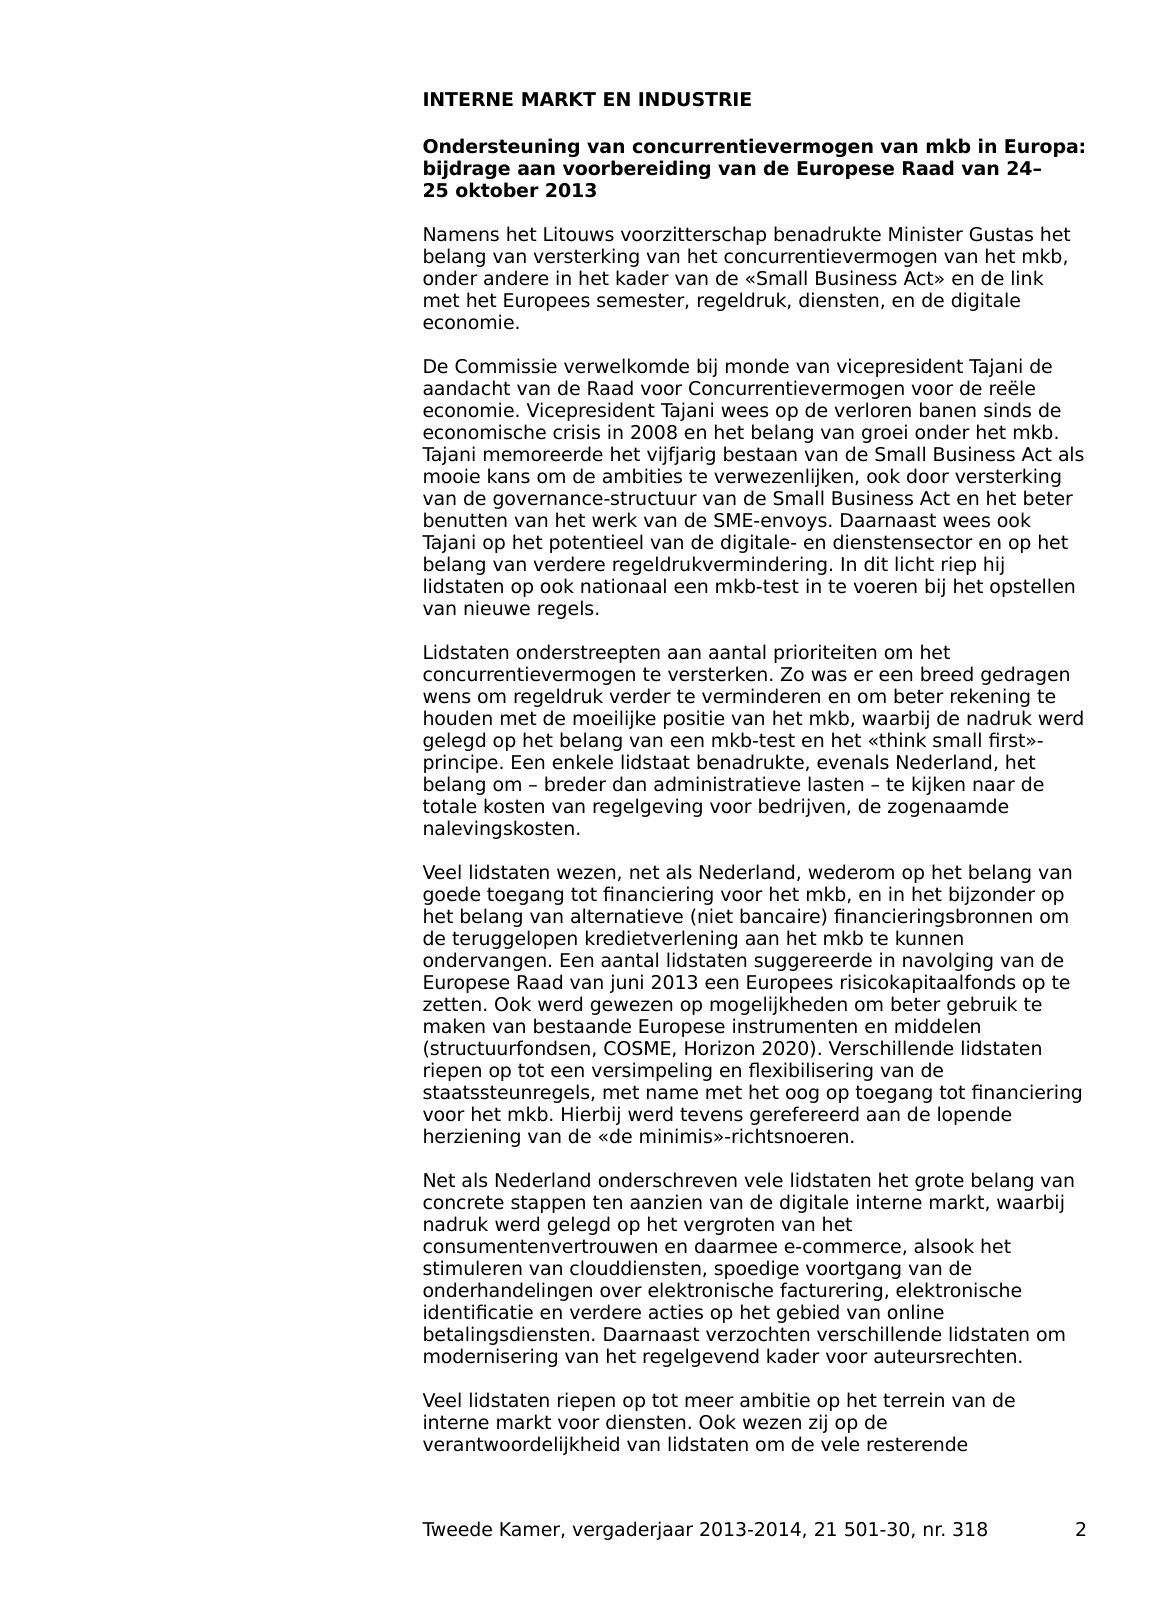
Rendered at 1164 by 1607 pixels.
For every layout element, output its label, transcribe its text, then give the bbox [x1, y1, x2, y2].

subtitle Ondersteuning van concurrentievermogen van mkb in Europa: bijdrage aan voorbereiding van de Europese Raad van 24–25 oktober 2013 [422, 136, 1087, 202]
text De Commissie verwelkomde bij monde van vicepresident Tajani de aandacht van de Raad voor Concurrentievermogen voor de reële economie. Vicepresident Tajani wees op de verloren banen sinds de economische crisis in 2008 en het belang van groei onder het mkb. Tajani memoreerde het vijfjarig bestaan van de Small Business Act als mooie kans om de ambities te verwezenlijken, ook door versterking van de governance-structuur van de Small Business Act en het beter benutten van het werk van de SME-envoys. Daarnaast wees ook Tajani op het potentieel van de digitale- en dienstensector en op het belang van verdere regeldrukvermindering. In dit licht riep hij lidstaten op ook nationaal een mkb-test in te voeren bij het opstellen van nieuwe regels. [422, 356, 1087, 620]
text Veel lidstaten wezen, net als Nederland, wederom op het belang van goede toegang tot financiering voor het mkb, en in het bijzonder op het belang van alternatieve (niet bancaire) financieringsbronnen om de teruggelopen kredietverlening aan het mkb te kunnen ondervangen. Een aantal lidstaten suggereerde in navolging van de Europese Raad van juni 2013 een Europees risicokapitaalfonds op te zetten. Ook werd gewezen op mogelijkheden om beter gebruik te maken van bestaande Europese instrumenten en middelen (structuurfondsen, COSME, Horizon 2020). Verschillende lidstaten riepen op tot een versimpeling en flexibilisering van de staatssteunregels, met name met het oog op toegang tot financiering voor het mkb. Hierbij werd tevens gerefereerd aan de lopende herziening van de «de minimis»-richtsnoeren. [422, 862, 1087, 1148]
subtitle INTERNE MARKT EN INDUSTRIE [422, 89, 1087, 111]
text Veel lidstaten riepen op tot meer ambitie op het terrein van de interne markt voor diensten. Ook wezen zij op de verantwoordelijkheid van lidstaten om de vele resterende [422, 1390, 1087, 1456]
text Lidstaten onderstreepten aan aantal prioriteiten om het concurrentievermogen te versterken. Zo was er een breed gedragen wens om regeldruk verder te verminderen en om beter rekening te houden met de moeilijke positie van het mkb, waarbij de nadruk werd gelegd op het belang van een mkb-test en het «think small first»-principe. Een enkele lidstaat benadrukte, evenals Nederland, het belang om – breder dan administratieve lasten – te kijken naar de totale kosten van regelgeving voor bedrijven, de zogenaamde nalevingskosten. [422, 642, 1087, 840]
text Net als Nederland onderschreven vele lidstaten het grote belang van concrete stappen ten aanzien van de digitale interne markt, waarbij nadruk werd gelegd op het vergroten van het consumentenvertrouwen en daarmee e-commerce, alsook het stimuleren van clouddiensten, spoedige voortgang van de onderhandelingen over elektronische facturering, elektronische identificatie en verdere acties op het gebied van online betalingsdiensten. Daarnaast verzochten verschillende lidstaten om modernisering van het regelgevend kader voor auteursrechten. [422, 1170, 1087, 1368]
text Namens het Litouws voorzitterschap benadrukte Minister Gustas het belang van versterking van het concurrentievermogen van het mkb, onder andere in het kader van de «Small Business Act» en de link met het Europees semester, regeldruk, diensten, en de digitale economie. [422, 224, 1087, 334]
